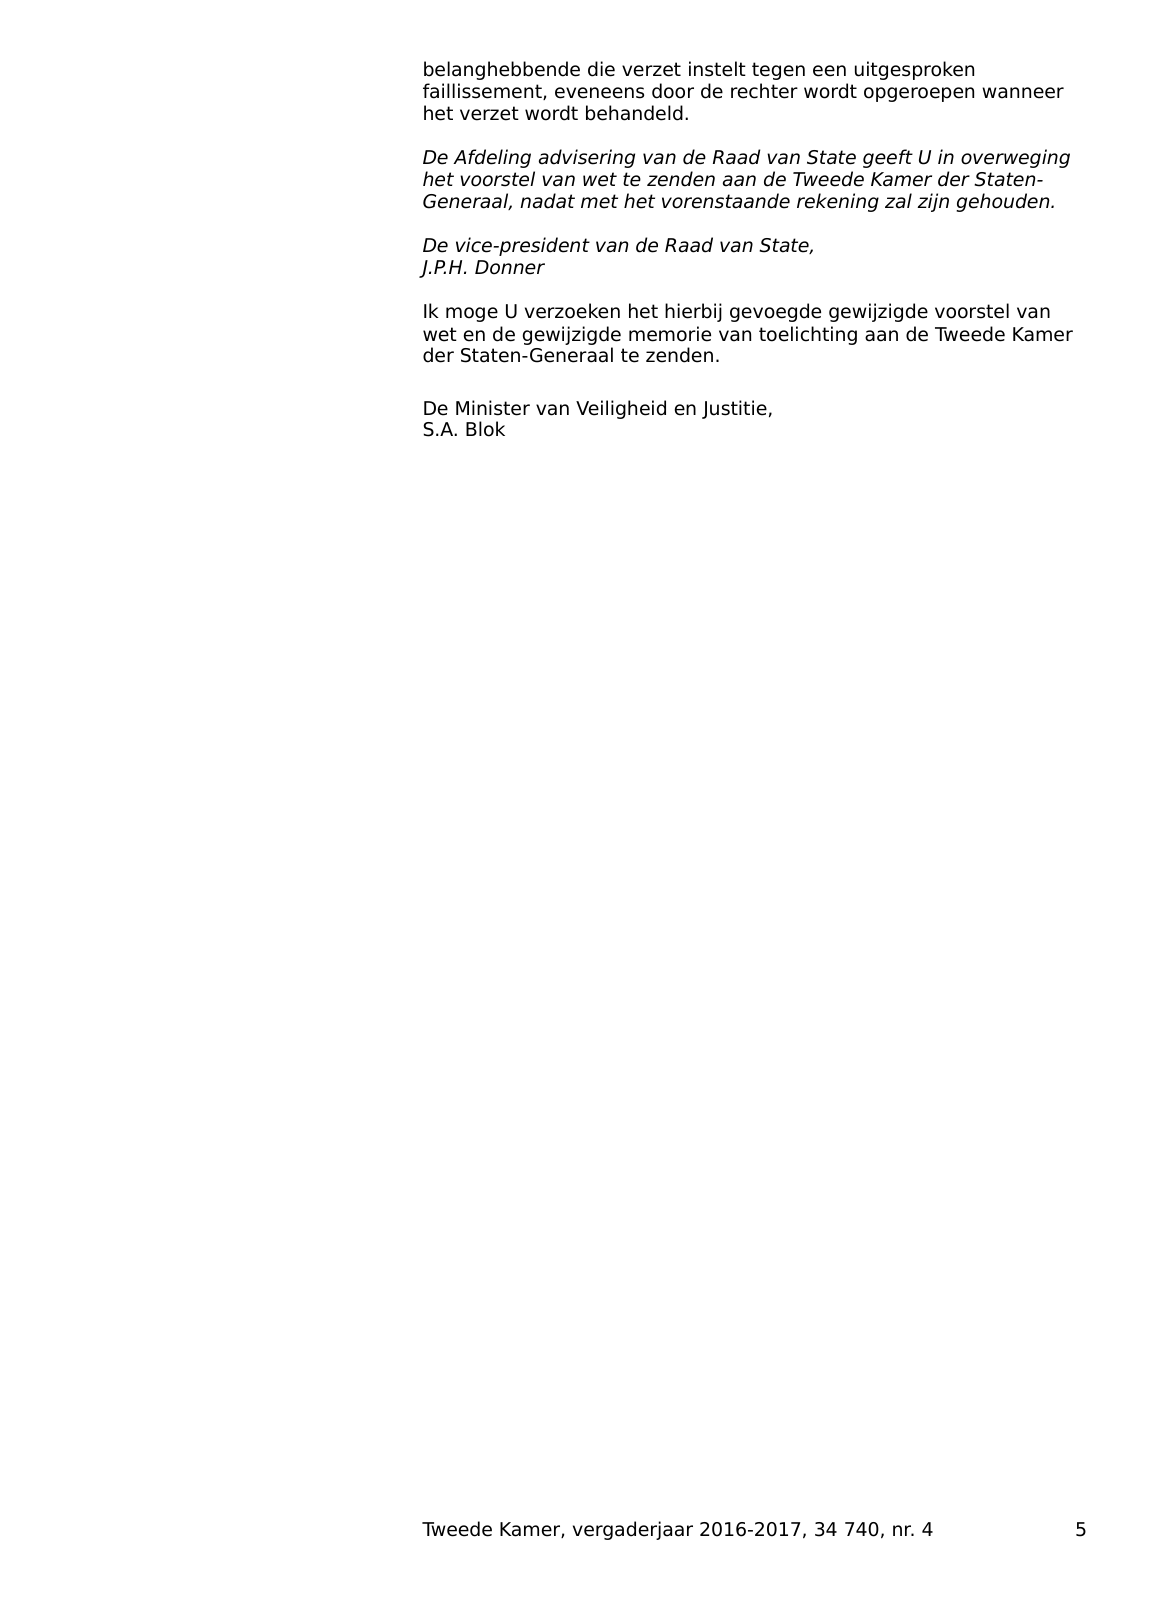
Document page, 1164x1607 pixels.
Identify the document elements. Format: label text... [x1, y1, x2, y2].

text Ik moge U verzoeken het hierbij gevoegde gewijzigde voorstel van wet en de gewijzigde memorie van toelichting aan de Tweede Kamer der Staten-Generaal te zenden. [422, 301, 1087, 367]
text belanghebbende die verzet instelt tegen een uitgesproken faillissement, eveneens door de rechter wordt opgeroepen wanneer het verzet wordt behandeld. [422, 59, 1087, 125]
text De Afdeling advisering van de Raad van State geeft U in overweging het voorstel van wet te zenden aan de Tweede Kamer der Staten-Generaal, nadat met het vorenstaande rekening zal zijn gehouden. [422, 147, 1087, 213]
text De vice-president van de Raad van State, [422, 235, 1087, 257]
text De Minister van Veiligheid en Justitie, S.A. Blok [422, 397, 1087, 441]
text J.P.H. Donner [422, 257, 1087, 279]
